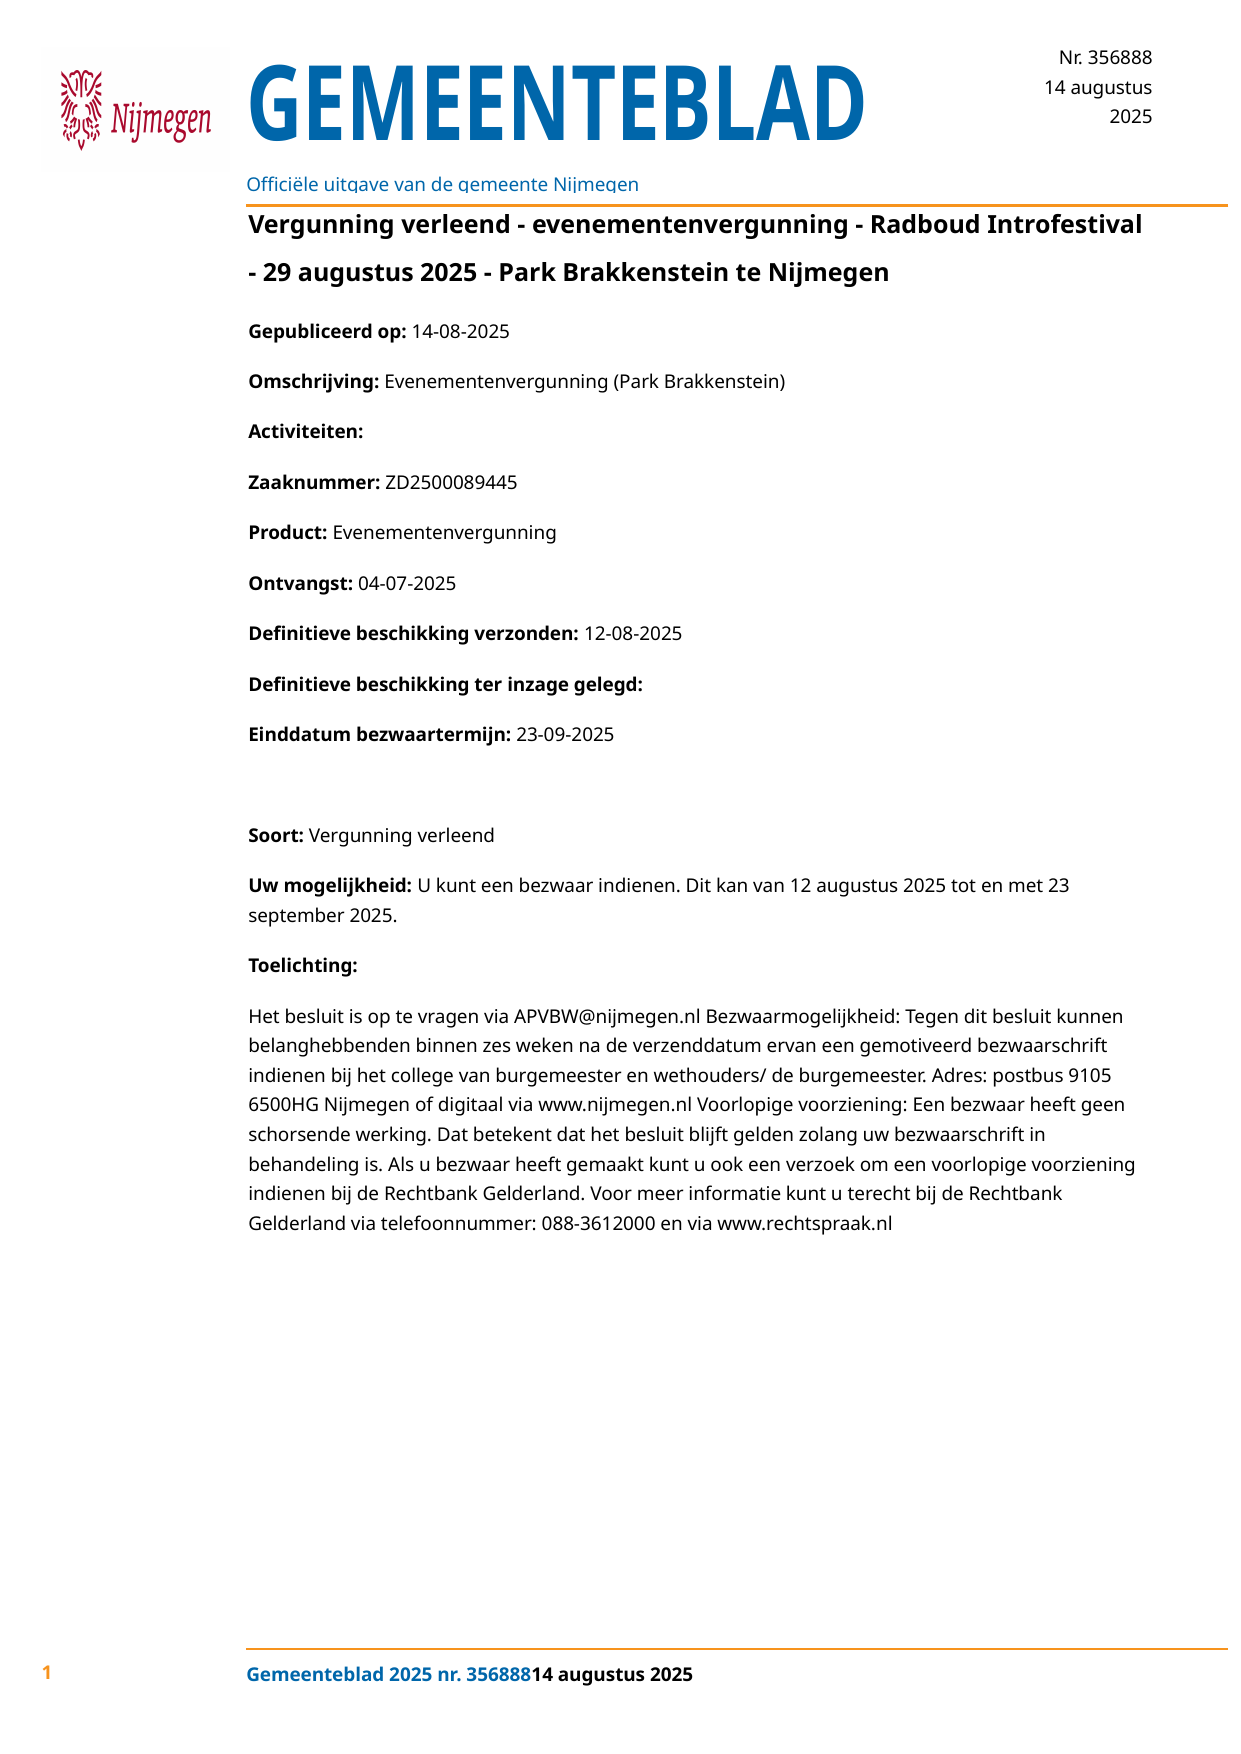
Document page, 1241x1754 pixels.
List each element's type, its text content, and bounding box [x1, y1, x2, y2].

text Ontvangst: 04-07-2025 [248, 570, 1152, 596]
text Soort: Vergunning verleend [248, 822, 1152, 848]
text Vergunning verleend - evenementenvergunning - Radboud Introfestival - 29 augustus 2025 - Park Brakkenstein te Nijmegen [248, 207, 1152, 288]
text Uw mogelijkheid: U kunt een bezwaar indienen. Dit kan van 12 augustus 2025 tot en met 23 september 2025. [248, 872, 1152, 928]
text Definitieve beschikking ter inzage gelegd: [248, 671, 1152, 697]
text Product: Evenementenvergunning [248, 519, 1152, 545]
text Zaaknummer: ZD2500089445 [248, 469, 1152, 495]
text Omschrijving: Evenementenvergunning (Park Brakkenstein) [248, 368, 1152, 394]
text Het besluit is op te vragen via APVBW@nijmegen.nl Bezwaarmogelijkheid: Tegen dit besluit kunnen belanghebbenden binnen zes weken na de verzenddatum ervan een gemotiveerd bezwaarschrift indienen bij het college van burgemeester en wethouders/ de burgemeester. Adres: postbus 9105 6500HG Nijmegen of digitaal via www.nijmegen.nl Voorlopige voorziening: Een bezwaar heeft geen schorsende werking. Dat betekent dat het besluit blijft gelden zolang uw bezwaarschrift in behandeling is. Als u bezwaar heeft gemaakt kunt u ook een verzoek om een voorlopige voorziening indienen bij de Rechtbank Gelderland. Voor meer informatie kunt u terecht bij de Rechtbank Gelderland via telefoonnummer: 088-3612000 en via www.rechtspraak.nl [248, 1003, 1152, 1236]
text Gepubliceerd op: 14-08-2025 [248, 318, 1152, 344]
text Toelichting: [248, 952, 1152, 978]
text Definitieve beschikking verzonden: 12-08-2025 [248, 620, 1152, 646]
text Activiteiten: [248, 419, 1152, 444]
picture [41, 47, 231, 172]
text Einddatum bezwaartermijn: 23-09-2025 [248, 721, 1152, 747]
